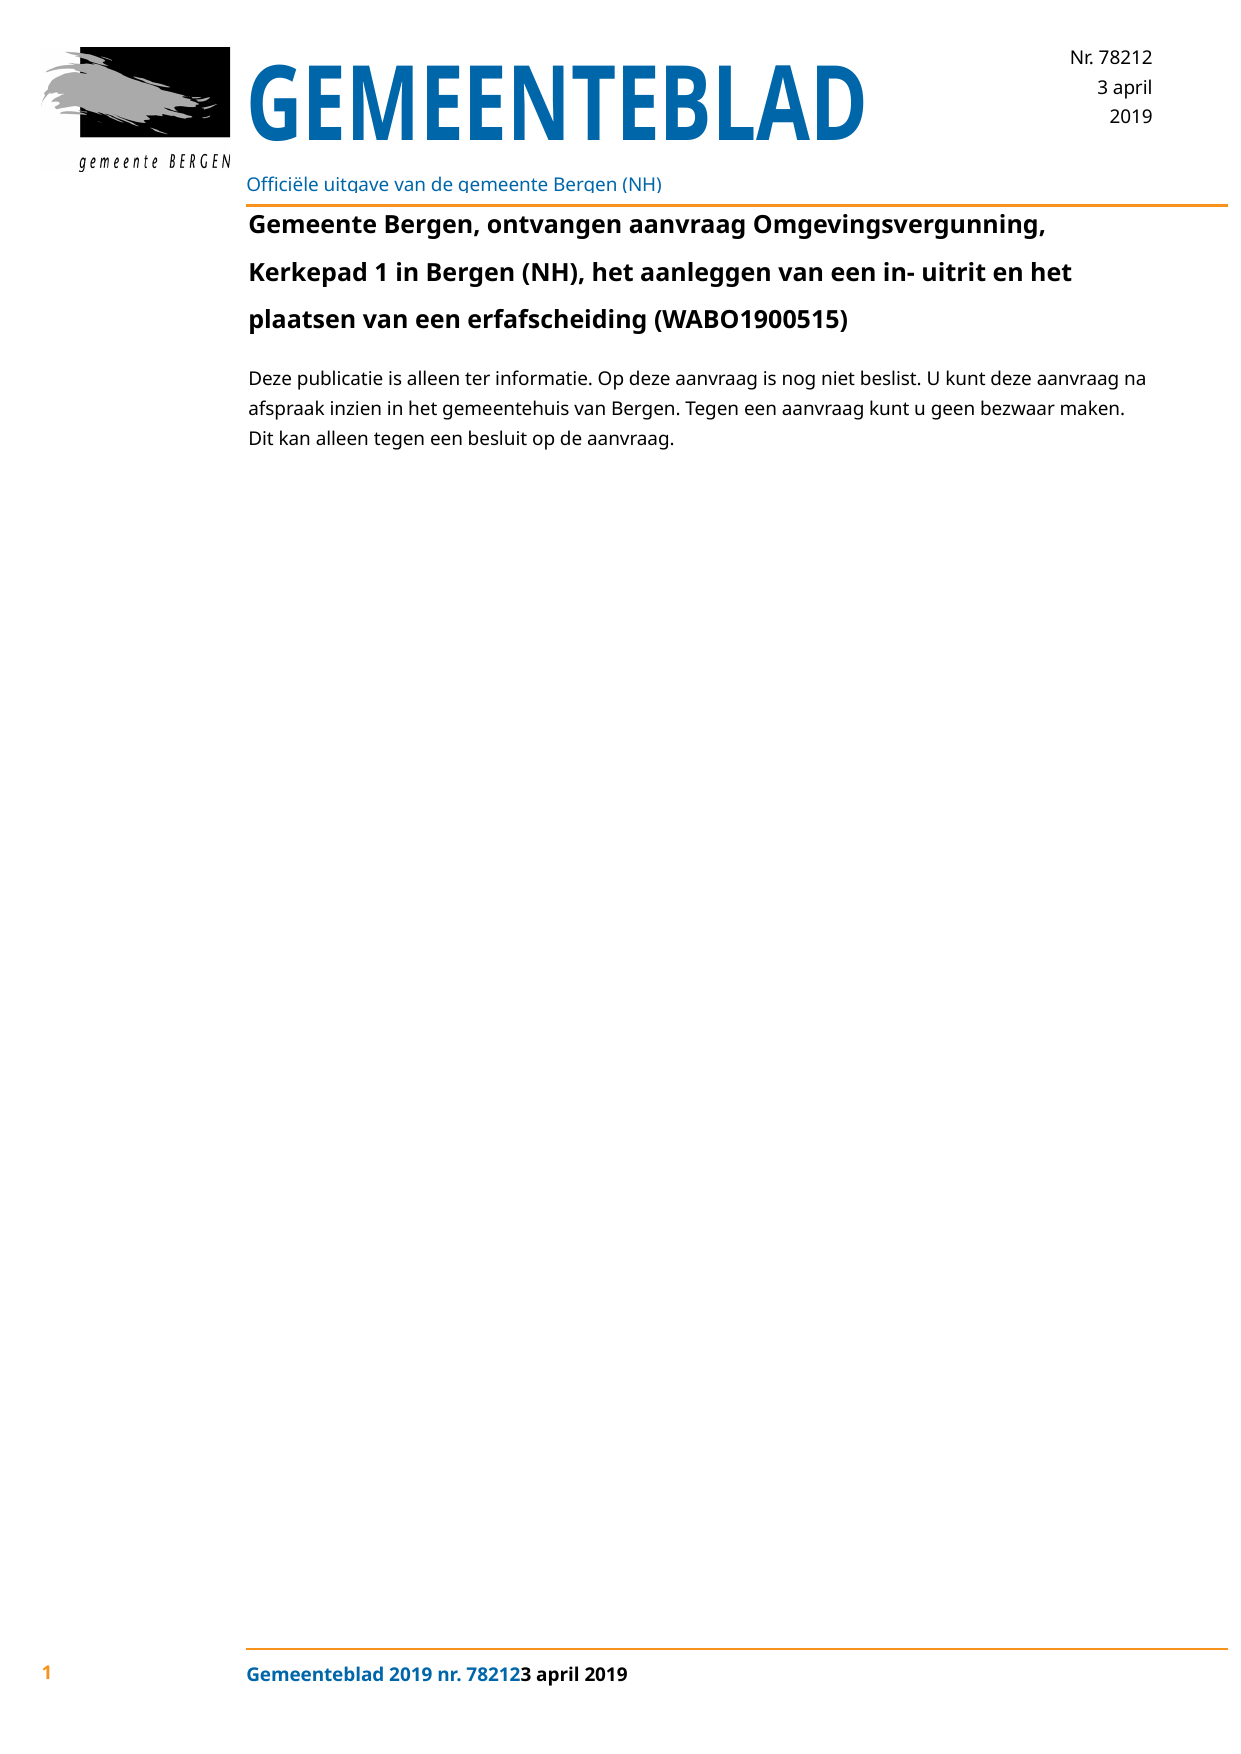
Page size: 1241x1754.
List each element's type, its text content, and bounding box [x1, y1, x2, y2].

picture [41, 47, 231, 172]
text Deze publicatie is alleen ter informatie. Op deze aanvraag is nog niet beslist. U kunt deze aanvraag na afspraak inzien in het gemeentehuis van Bergen. Tegen een aanvraag kunt u geen bezwaar maken. Dit kan alleen tegen een besluit op de aanvraag. [248, 366, 1152, 450]
text Gemeente Bergen, ontvangen aanvraag Omgevingsvergunning, Kerkepad 1 in Bergen (NH), het aanleggen van een in- uitrit en het plaatsen van een erfafscheiding (WABO1900515) [248, 207, 1152, 336]
